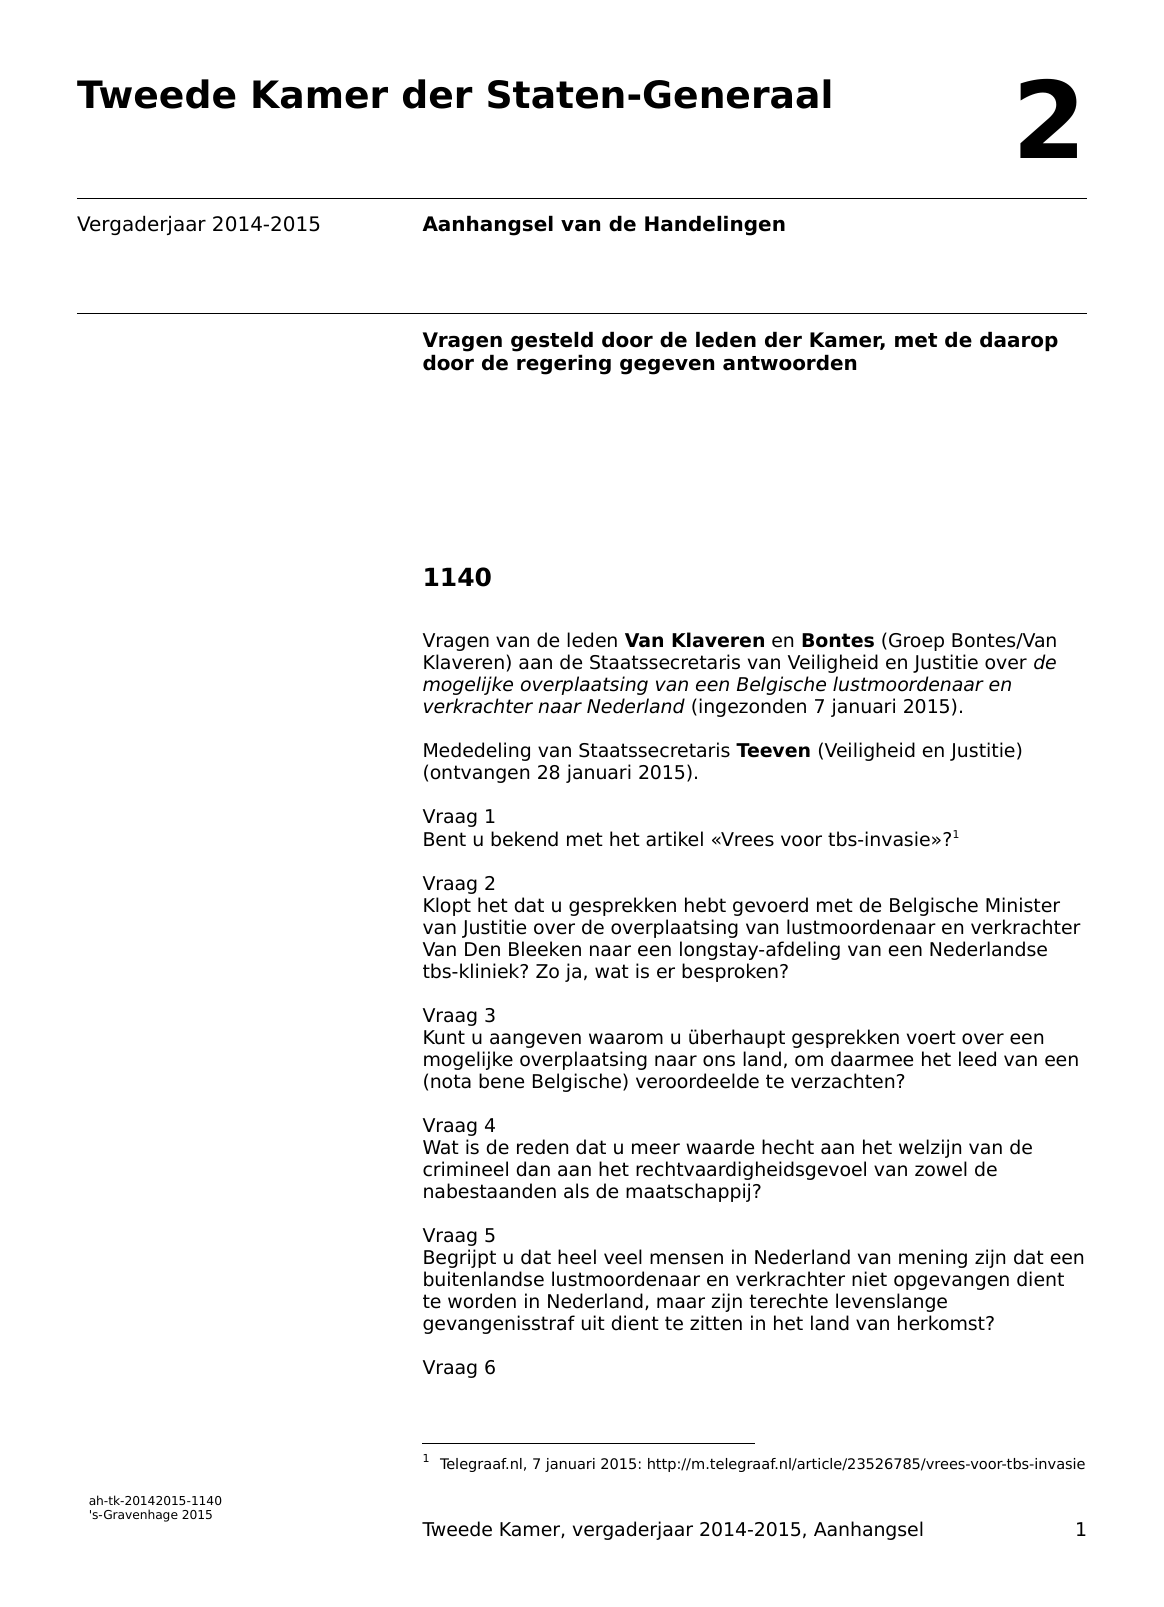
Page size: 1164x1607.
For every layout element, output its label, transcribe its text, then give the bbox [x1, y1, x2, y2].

text ah-tk-20142015-1140 [88, 1494, 323, 1508]
table_cell Vergaderjaar 2014-2015 [77, 199, 422, 313]
text Vragen van de leden Van Klaveren en Bontes (Groep Bontes/Van Klaveren) aan de Staatssecretaris van Veiligheid en Justitie over de mogelijke overplaatsing van een Belgische lustmoordenaar en verkrachter naar Nederland (ingezonden 7 januari 2015). [422, 630, 1087, 718]
text 's-Gravenhage 2015 [88, 1508, 323, 1522]
text Kunt u aangeven waarom u überhaupt gesprekken voert over een mogelijke overplaatsing naar ons land, om daarmee het leed van een (nota bene Belgische) veroordeelde te verzachten? [422, 1027, 1087, 1093]
text Klopt het dat u gesprekken hebt gevoerd met de Belgische Minister van Justitie over de overplaatsing van lustmoordenaar en verkrachter Van Den Bleeken naar een longstay-afdeling van een Nederlandse tbs-kliniek? Zo ja, wat is er besproken? [422, 894, 1087, 982]
text Vraag 4 [422, 1115, 1087, 1137]
text Vraag 1 [422, 806, 1087, 828]
text Wat is de reden dat u meer waarde hecht aan het welzijn van de crimineel dan aan het rechtvaardigheidsgevoel van zowel de nabestaanden als de maatschappij? [422, 1137, 1087, 1203]
table_cell Vragen gesteld door de leden der Kamer, met de daarop door de regering gegeven antwoorden [422, 314, 1087, 375]
text 1140 [422, 563, 1087, 592]
table_header Tweede Kamer der Staten-Generaal [77, 59, 886, 198]
text Bent u bekend met het artikel «Vrees voor tbs-invasie»? [422, 828, 1087, 850]
text Vraag 6 [422, 1357, 1087, 1379]
table_cell [77, 314, 422, 375]
text Telegraaf.nl, 7 januari 2015: http://m.telegraaf.nl/article/23526785/vrees-voor-tbs-invasie [422, 1452, 1087, 1474]
text Vraag 2 [422, 873, 1087, 894]
text Vraag 5 [422, 1225, 1087, 1247]
table_header 2 [886, 59, 1087, 198]
table_cell Aanhangsel van de Handelingen [422, 199, 1087, 313]
text Begrijpt u dat heel veel mensen in Nederland van mening zijn dat een buitenlandse lustmoordenaar en verkrachter niet opgevangen dient te worden in Nederland, maar zijn terechte levenslange gevangenisstraf uit dient te zitten in het land van herkomst? [422, 1247, 1087, 1335]
text Vraag 3 [422, 1005, 1087, 1027]
text Mededeling van Staatssecretaris Teeven (Veiligheid en Justitie) (ontvangen 28 januari 2015). [422, 740, 1087, 784]
